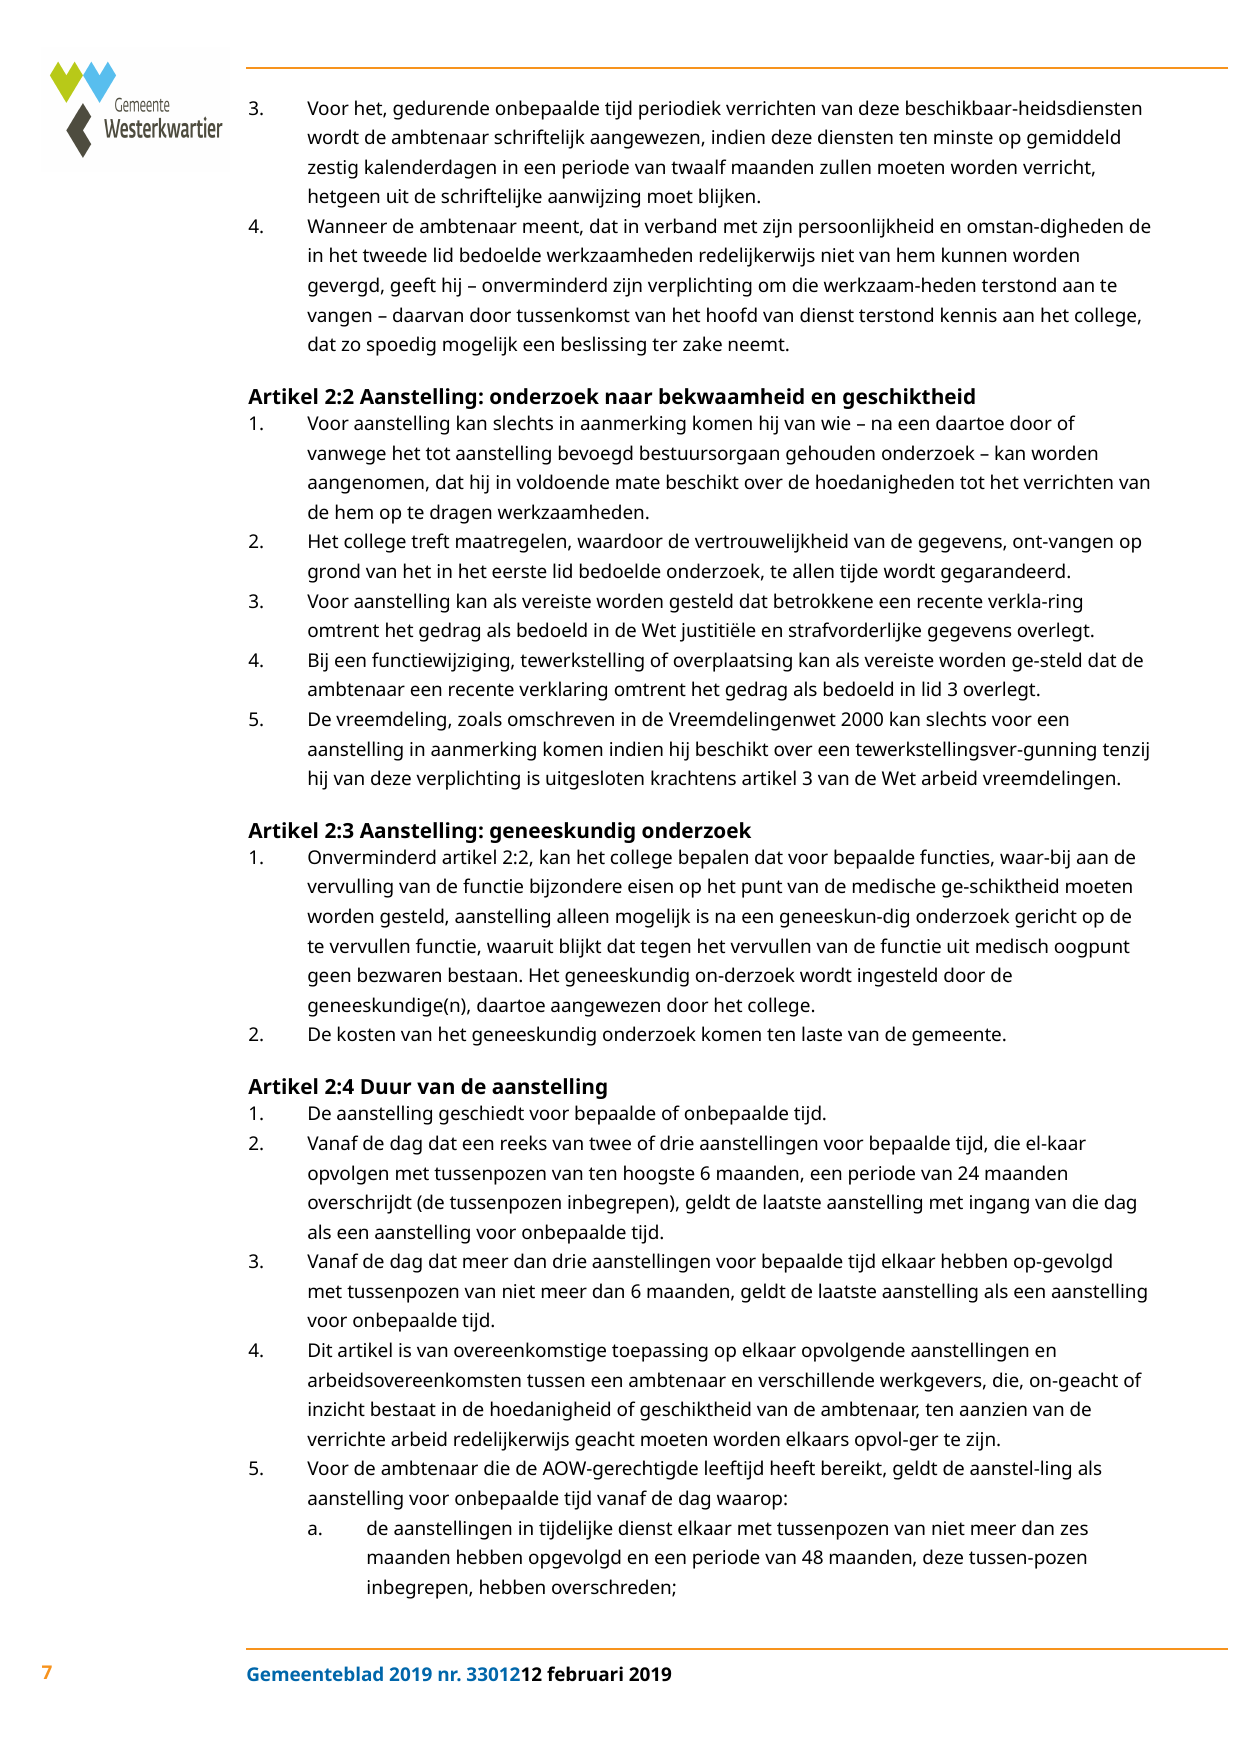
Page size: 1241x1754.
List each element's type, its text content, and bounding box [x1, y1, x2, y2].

list De vreemdeling, zoals omschreven in de Vreemdelingenwet 2000 kan slechts voor een aanstelling in aanmerking komen indien hij beschikt over een tewerkstellingsver-gunning tenzij hij van deze verplichting is uitgesloten krachtens artikel 3 van de Wet arbeid vreemdelingen. [248, 706, 1152, 791]
picture [41, 47, 231, 172]
list Voor aanstelling kan slechts in aanmerking komen hij van wie – na een daartoe door of vanwege het tot aanstelling bevoegd bestuursorgaan gehouden onderzoek – kan worden aangenomen, dat hij in voldoende mate beschikt over de hoedanigheden tot het verrichten van de hem op te dragen werkzaamheden. [248, 410, 1152, 525]
list Vanaf de dag dat een reeks van twee of drie aanstellingen voor bepaalde tijd, die el-kaar opvolgen met tussenpozen van ten hoogste 6 maanden, een periode van 24 maanden overschrijdt (de tussenpozen inbegrepen), geldt de laatste aanstelling met ingang van die dag als een aanstelling voor onbepaalde tijd. [248, 1130, 1152, 1244]
text Artikel 2:3 Aanstelling: geneeskundig onderzoek [248, 816, 1152, 844]
list Wanneer de ambtenaar meent, dat in verband met zijn persoonlijkheid en omstan-digheden de in het tweede lid bedoelde werkzaamheden redelijkerwijs niet van hem kunnen worden gevergd, geeft hij – onverminderd zijn verplichting om die werkzaam-heden terstond aan te vangen – daarvan door tussenkomst van het hoofd van dienst terstond kennis aan het college, dat zo spoedig mogelijk een beslissing ter zake neemt. [248, 213, 1152, 357]
text Artikel 2:2 Aanstelling: onderzoek naar bekwaamheid en geschiktheid [248, 382, 1152, 410]
list Voor de ambtenaar die de AOW-gerechtigde leeftijd heeft bereikt, geldt de aanstel-ling als aanstelling voor onbepaalde tijd vanaf de dag waarop: [248, 1456, 1152, 1511]
list Bij een functiewijziging, tewerkstelling of overplaatsing kan als vereiste worden ge-steld dat de ambtenaar een recente verklaring omtrent het gedrag als bedoeld in lid 3 overlegt. [248, 647, 1152, 702]
list de aanstellingen in tijdelijke dienst elkaar met tussenpozen van niet meer dan zes maanden hebben opgevolgd en een periode van 48 maanden, deze tussen-pozen inbegrepen, hebben overschreden; [307, 1515, 1152, 1599]
list De aanstelling geschiedt voor bepaalde of onbepaalde tijd. [248, 1101, 1152, 1126]
list Dit artikel is van overeenkomstige toepassing op elkaar opvolgende aanstellingen en arbeidsovereenkomsten tussen een ambtenaar en verschillende werkgevers, die, on-geacht of inzicht bestaat in de hoedanigheid of geschiktheid van de ambtenaar, ten aanzien van de verrichte arbeid redelijkerwijs geacht moeten worden elkaars opvol-ger te zijn. [248, 1337, 1152, 1452]
list De kosten van het geneeskundig onderzoek komen ten laste van de gemeente. [248, 1022, 1152, 1047]
list Voor aanstelling kan als vereiste worden gesteld dat betrokkene een recente verkla-ring omtrent het gedrag als bedoeld in de Wet justitiële en strafvorderlijke gegevens overlegt. [248, 588, 1152, 643]
text Artikel 2:4 Duur van de aanstelling [248, 1072, 1152, 1101]
list Vanaf de dag dat meer dan drie aanstellingen voor bepaalde tijd elkaar hebben op-gevolgd met tussenpozen van niet meer dan 6 maanden, geldt de laatste aanstelling als een aanstelling voor onbepaalde tijd. [248, 1248, 1152, 1333]
list Onverminderd artikel 2:2, kan het college bepalen dat voor bepaalde functies, waar-bij aan de vervulling van de functie bijzondere eisen op het punt van de medische ge-schiktheid moeten worden gesteld, aanstelling alleen mogelijk is na een geneeskun-dig onderzoek gericht op de te vervullen functie, waaruit blijkt dat tegen het vervullen van de functie uit medisch oogpunt geen bezwaren bestaan. Het geneeskundig on-derzoek wordt ingesteld door de geneeskundige(n), daartoe aangewezen door het college. [248, 844, 1152, 1018]
list Het college treft maatregelen, waardoor de vertrouwelijkheid van de gegevens, ont-vangen op grond van het in het eerste lid bedoelde onderzoek, te allen tijde wordt gegarandeerd. [248, 529, 1152, 584]
list Voor het, gedurende onbepaalde tijd periodiek verrichten van deze beschikbaar-heidsdiensten wordt de ambtenaar schriftelijk aangewezen, indien deze diensten ten minste op gemiddeld zestig kalenderdagen in een periode van twaalf maanden zullen moeten worden verricht, hetgeen uit de schriftelijke aanwijzing moet blijken. [248, 95, 1152, 209]
